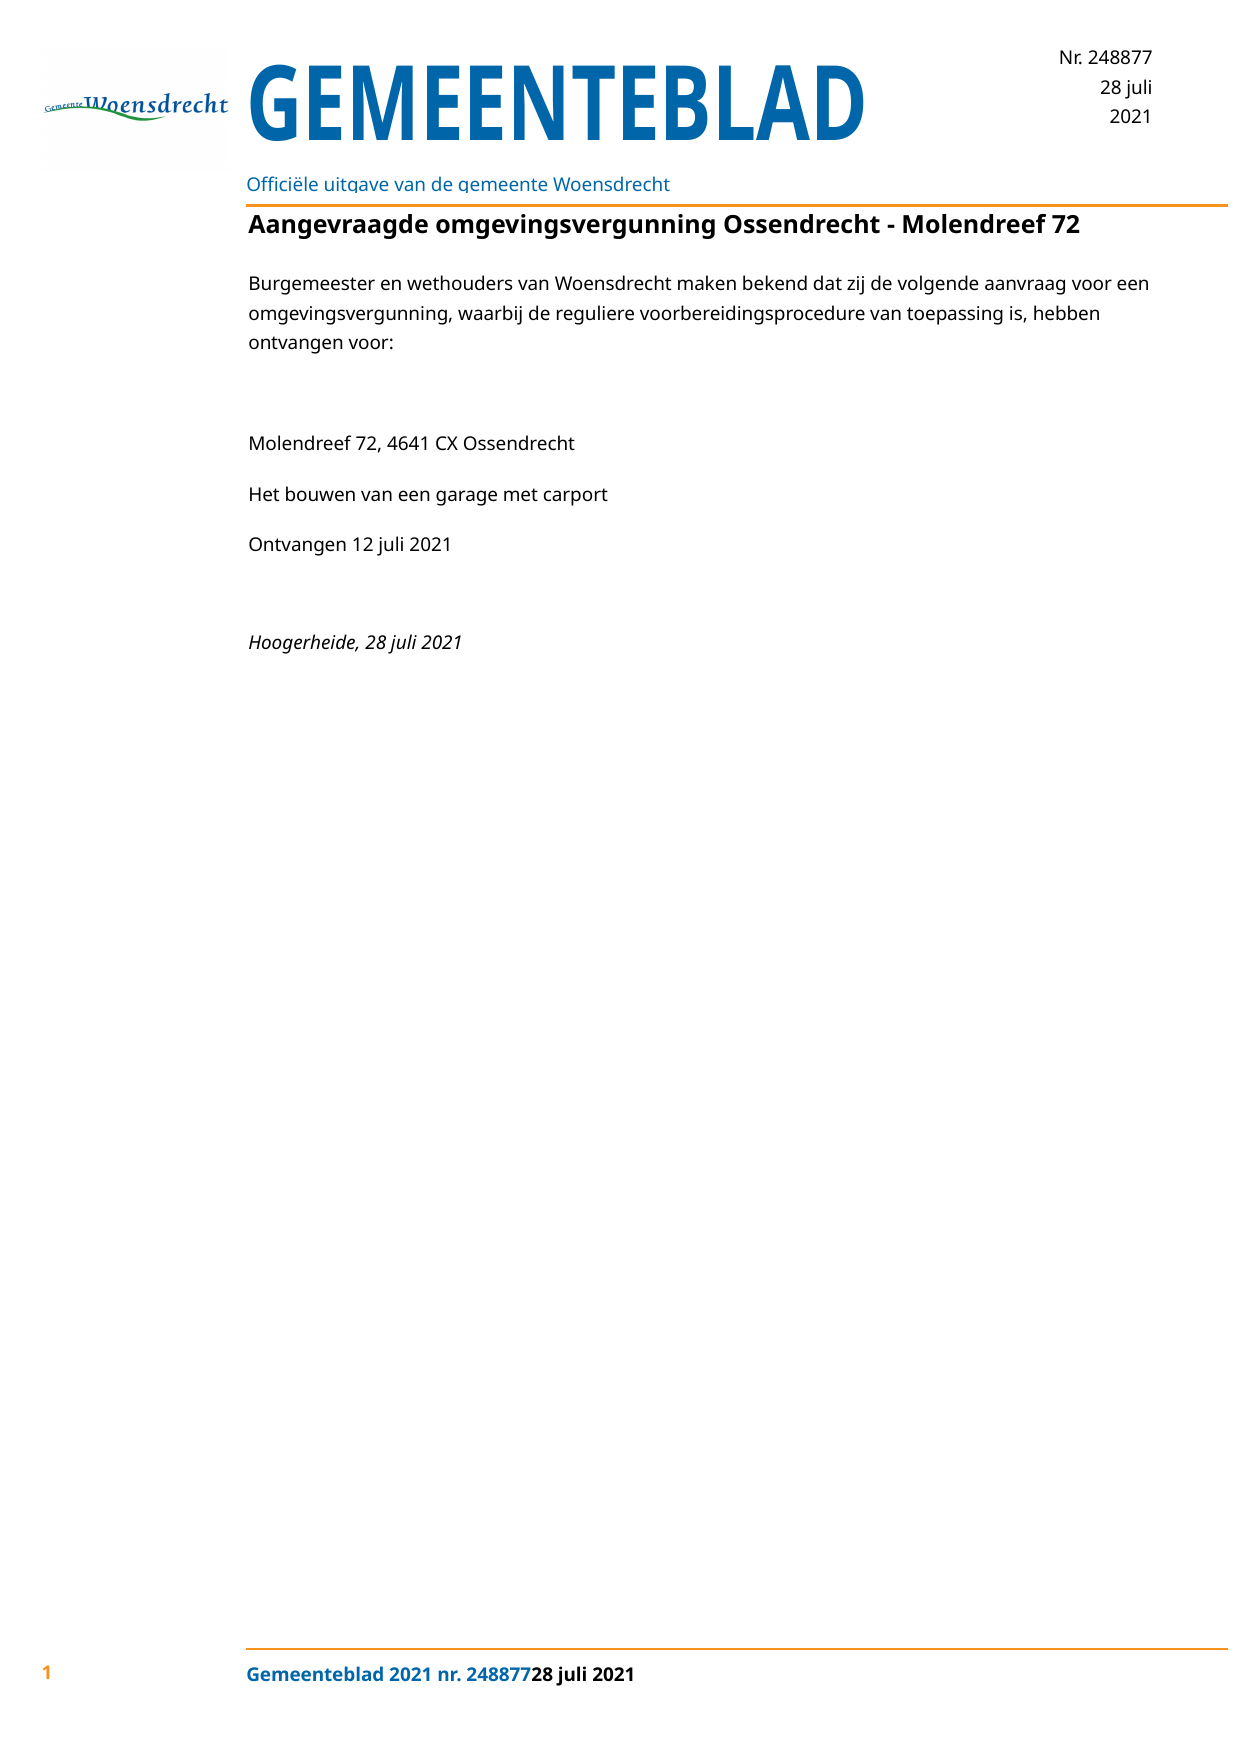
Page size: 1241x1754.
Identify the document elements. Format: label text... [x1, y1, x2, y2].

text Aangevraagde omgevingsvergunning Ossendrecht - Molendreef 72 [248, 207, 1152, 241]
text Hoogerheide, 28 juli 2021 [248, 629, 1152, 655]
text Ontvangen 12 juli 2021 [248, 531, 1152, 557]
picture [41, 47, 231, 172]
text Molendreef 72, 4641 CX Ossendrecht [248, 430, 1152, 456]
text Burgemeester en wethouders van Woensdrecht maken bekend dat zij de volgende aanvraag voor een omgevingsvergunning, waarbij de reguliere voorbereidingsprocedure van toepassing is, hebben ontvangen voor: [248, 270, 1152, 355]
text Het bouwen van een garage met carport [248, 481, 1152, 506]
